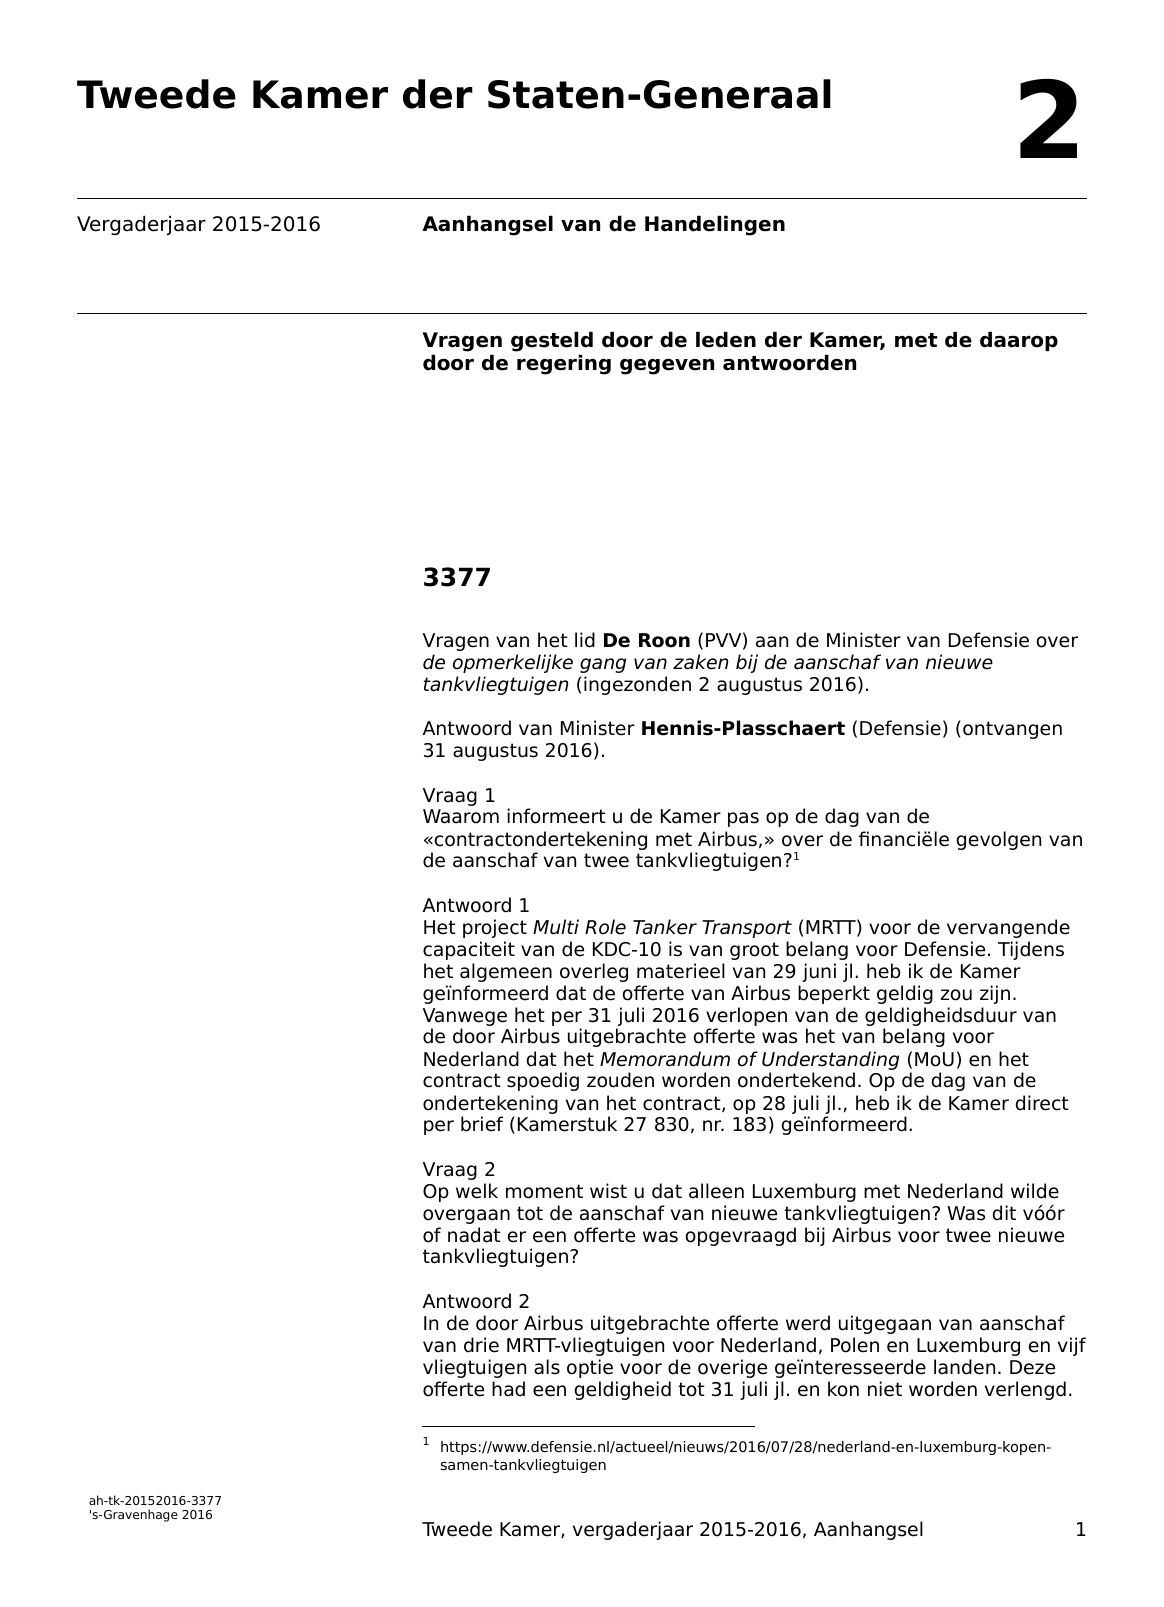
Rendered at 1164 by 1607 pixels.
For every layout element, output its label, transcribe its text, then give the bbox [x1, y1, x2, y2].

text Antwoord 1 [422, 894, 1087, 917]
text Antwoord van Minister Hennis-Plasschaert (Defensie) (ontvangen 31 augustus 2016). [422, 718, 1087, 762]
table_cell [77, 314, 422, 375]
text ah-tk-20152016-3377 [88, 1494, 323, 1508]
text Het project Multi Role Tanker Transport (MRTT) voor de vervangende capaciteit van de KDC-10 is van groot belang voor Defensie. Tijdens het algemeen overleg materieel van 29 juni jl. heb ik de Kamer geïnformeerd dat de offerte van Airbus beperkt geldig zou zijn. Vanwege het per 31 juli 2016 verlopen van de geldigheidsduur van de door Airbus uitgebrachte offerte was het van belang voor Nederland dat het Memorandum of Understanding (MoU) en het contract spoedig zouden worden ondertekend. Op de dag van de ondertekening van het contract, op 28 juli jl., heb ik de Kamer direct per brief (Kamerstuk 27 830, nr. 183) geïnformeerd. [422, 917, 1087, 1136]
table_header Tweede Kamer der Staten-Generaal [77, 59, 886, 198]
table_cell Aanhangsel van de Handelingen [422, 199, 1087, 313]
text Op welk moment wist u dat alleen Luxemburg met Nederland wilde overgaan tot de aanschaf van nieuwe tankvliegtuigen? Was dit vóór of nadat er een offerte was opgevraagd bij Airbus voor twee nieuwe tankvliegtuigen? [422, 1181, 1087, 1268]
text Vraag 1 [422, 784, 1087, 806]
table_cell Vragen gesteld door de leden der Kamer, met de daarop door de regering gegeven antwoorden [422, 314, 1087, 375]
text Vraag 2 [422, 1158, 1087, 1181]
text Antwoord 2 [422, 1291, 1087, 1313]
text In de door Airbus uitgebrachte offerte werd uitgegaan van aanschaf van drie MRTT-vliegtuigen voor Nederland, Polen en Luxemburg en vijf vliegtuigen als optie voor de overige geïnteresseerde landen. Deze offerte had een geldigheid tot 31 juli jl. en kon niet worden verlengd. [422, 1313, 1087, 1401]
table_cell Vergaderjaar 2015-2016 [77, 199, 422, 313]
text https://www.defensie.nl/actueel/nieuws/2016/07/28/nederland-en-luxemburg-kopen-samen-tankvliegtuigen [422, 1435, 1087, 1474]
text Vragen van het lid De Roon (PVV) aan de Minister van Defensie over de opmerkelijke gang van zaken bij de aanschaf van nieuwe tankvliegtuigen (ingezonden 2 augustus 2016). [422, 630, 1087, 696]
text Waarom informeert u de Kamer pas op de dag van de «contractondertekening met Airbus,» over de financiële gevolgen van de aanschaf van twee tankvliegtuigen? [422, 806, 1087, 872]
table_header 2 [886, 59, 1087, 198]
text 's-Gravenhage 2016 [88, 1508, 323, 1522]
text 3377 [422, 563, 1087, 592]
